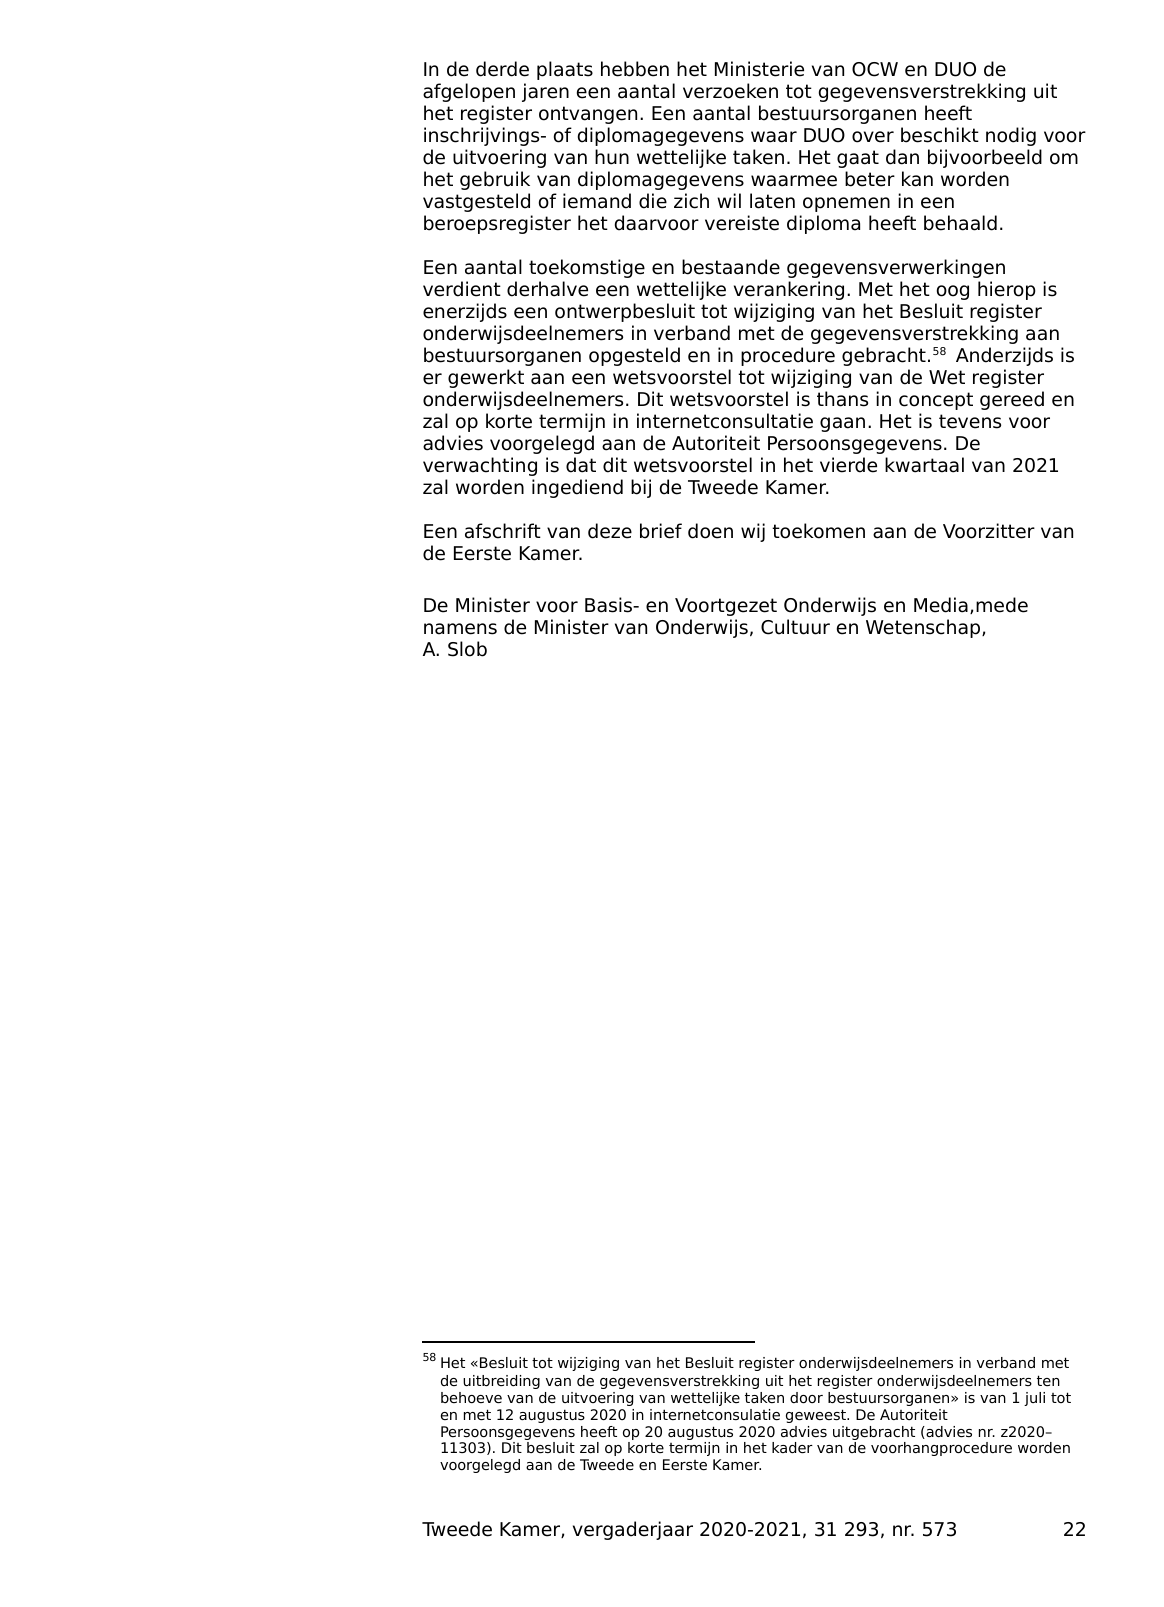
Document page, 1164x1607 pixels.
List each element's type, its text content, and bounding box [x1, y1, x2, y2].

text De Minister voor Basis- en Voortgezet Onderwijs en Media,mede namens de Minister van Onderwijs, Cultuur en Wetenschap, A. Slob [422, 595, 1087, 661]
text In de derde plaats hebben het Ministerie van OCW en DUO de afgelopen jaren een aantal verzoeken tot gegevensverstrekking uit het register ontvangen. Een aantal bestuursorganen heeft inschrijvings- of diplomagegevens waar DUO over beschikt nodig voor de uitvoering van hun wettelijke taken. Het gaat dan bijvoorbeeld om het gebruik van diplomagegevens waarmee beter kan worden vastgesteld of iemand die zich wil laten opnemen in een beroepsregister het daarvoor vereiste diploma heeft behaald. [422, 59, 1087, 235]
text Een afschrift van deze brief doen wij toekomen aan de Voorzitter van de Eerste Kamer. [422, 521, 1087, 565]
text Een aantal toekomstige en bestaande gegevensverwerkingen verdient derhalve een wettelijke verankering. Met het oog hierop is enerzijds een ontwerpbesluit tot wijziging van het Besluit register onderwijsdeelnemers in verband met de gegevensverstrekking aan bestuursorganen opgesteld en in procedure gebracht. Anderzijds is er gewerkt aan een wetsvoorstel tot wijziging van de Wet register onderwijsdeelnemers. Dit wetsvoorstel is thans in concept gereed en zal op korte termijn in internetconsultatie gaan. Het is tevens voor advies voorgelegd aan de Autoriteit Persoonsgegevens. De verwachting is dat dit wetsvoorstel in het vierde kwartaal van 2021 zal worden ingediend bij de Tweede Kamer. [422, 257, 1087, 499]
text Het «Besluit tot wijziging van het Besluit register onderwijsdeelnemers in verband met de uitbreiding van de gegevensverstrekking uit het register onderwijsdeelnemers ten behoeve van de uitvoering van wettelijke taken door bestuursorganen» is van 1 juli tot en met 12 augustus 2020 in internetconsulatie geweest. De Autoriteit Persoonsgegevens heeft op 20 augustus 2020 advies uitgebracht (advies nr. z2020–11303). Dit besluit zal op korte termijn in het kader van de voorhangprocedure worden voorgelegd aan de Tweede en Eerste Kamer. [422, 1351, 1087, 1474]
